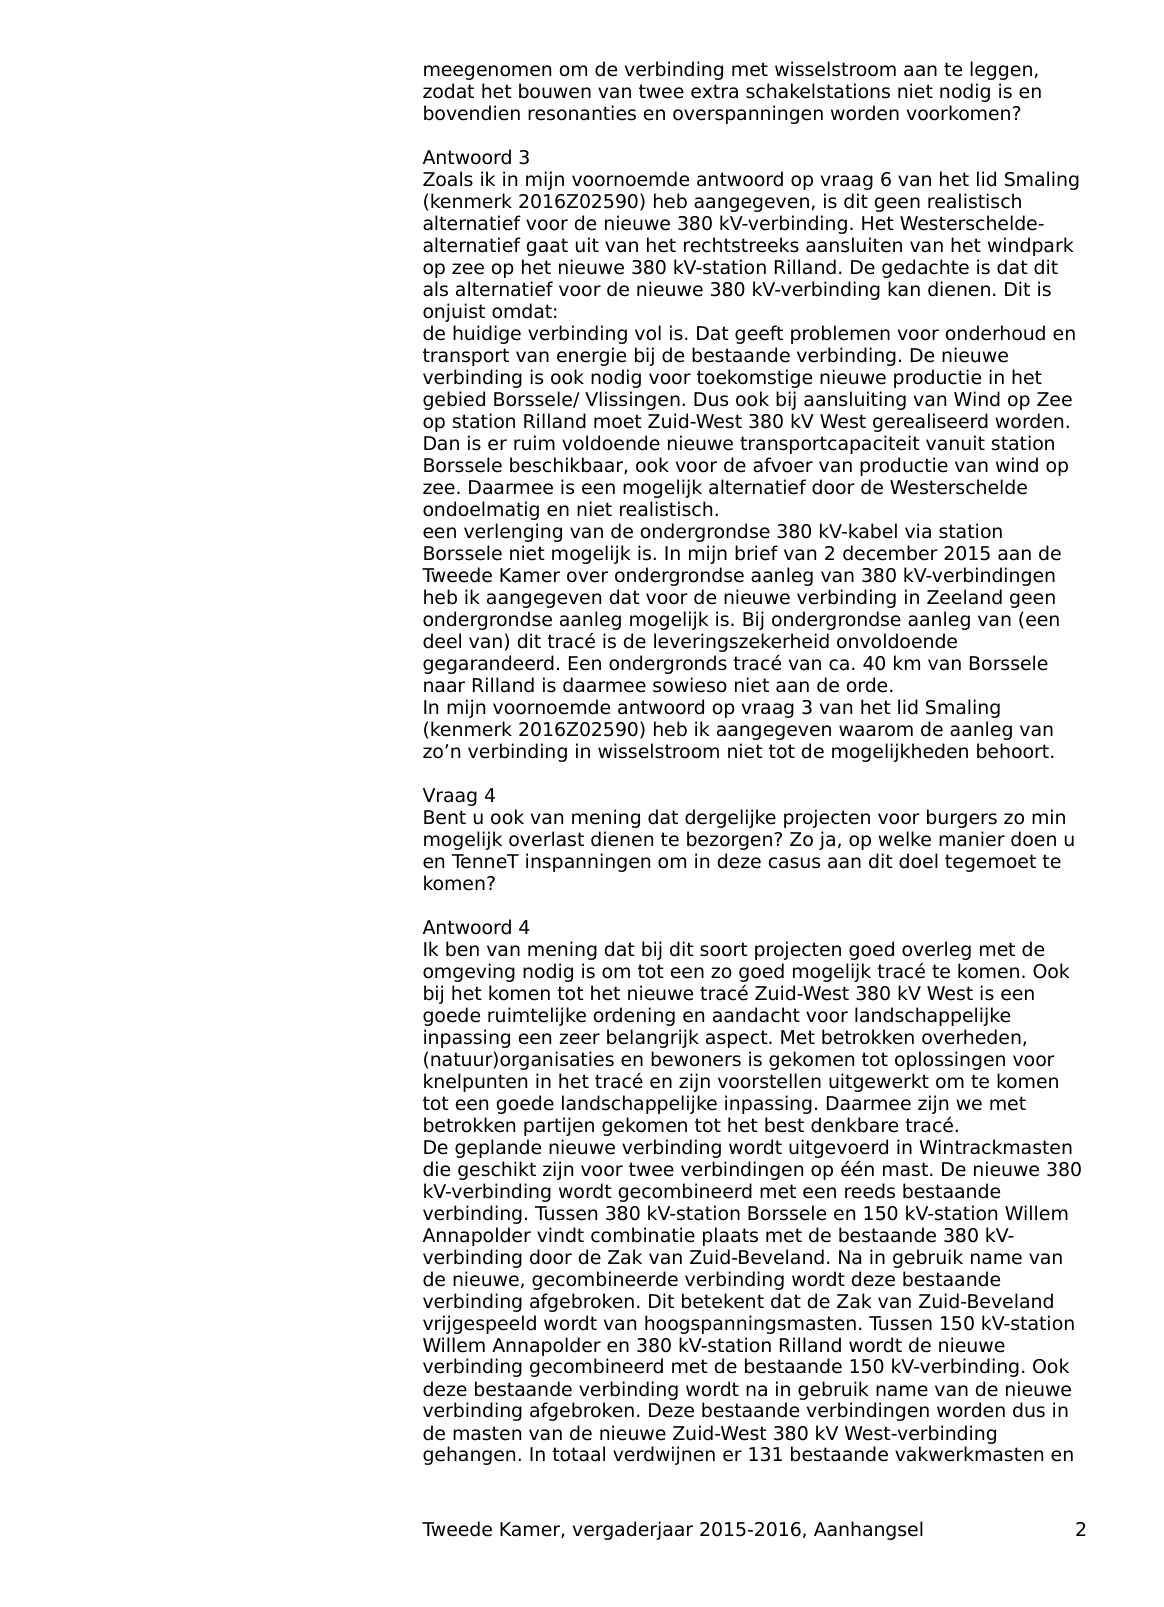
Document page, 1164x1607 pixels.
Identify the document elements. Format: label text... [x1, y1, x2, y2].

text een verlenging van de ondergrondse 380 kV-kabel via station Borssele niet mogelijk is. In mijn brief van 2 december 2015 aan de Tweede Kamer over ondergrondse aanleg van 380 kV-verbindingen heb ik aangegeven dat voor de nieuwe verbinding in Zeeland geen ondergrondse aanleg mogelijk is. Bij ondergrondse aanleg van (een deel van) dit tracé is de leveringszekerheid onvoldoende gegarandeerd. Een ondergronds tracé van ca. 40 km van Borssele naar Rilland is daarmee sowieso niet aan de orde. [422, 521, 1087, 697]
text Bent u ook van mening dat dergelijke projecten voor burgers zo min mogelijk overlast dienen te bezorgen? Zo ja, op welke manier doen u en TenneT inspanningen om in deze casus aan dit doel tegemoet te komen? [422, 807, 1087, 895]
text Ik ben van mening dat bij dit soort projecten goed overleg met de omgeving nodig is om tot een zo goed mogelijk tracé te komen. Ook bij het komen tot het nieuwe tracé Zuid-West 380 kV West is een goede ruimtelijke ordening en aandacht voor landschappelijke inpassing een zeer belangrijk aspect. Met betrokken overheden, (natuur)organisaties en bewoners is gekomen tot oplossingen voor knelpunten in het tracé en zijn voorstellen uitgewerkt om te komen tot een goede landschappelijke inpassing. Daarmee zijn we met betrokken partijen gekomen tot het best denkbare tracé. [422, 939, 1087, 1137]
text In mijn voornoemde antwoord op vraag 3 van het lid Smaling (kenmerk 2016Z02590) heb ik aangegeven waarom de aanleg van zo’n verbinding in wisselstroom niet tot de mogelijkheden behoort. [422, 697, 1087, 763]
text Zoals ik in mijn voornoemde antwoord op vraag 6 van het lid Smaling (kenmerk 2016Z02590) heb aangegeven, is dit geen realistisch alternatief voor de nieuwe 380 kV-verbinding. Het Westerschelde-alternatief gaat uit van het rechtstreeks aansluiten van het windpark op zee op het nieuwe 380 kV-station Rilland. De gedachte is dat dit als alternatief voor de nieuwe 380 kV-verbinding kan dienen. Dit is onjuist omdat: [422, 169, 1087, 323]
text de huidige verbinding vol is. Dat geeft problemen voor onderhoud en transport van energie bij de bestaande verbinding. De nieuwe verbinding is ook nodig voor toekomstige nieuwe productie in het gebied Borssele/ Vlissingen. Dus ook bij aansluiting van Wind op Zee op station Rilland moet Zuid-West 380 kV West gerealiseerd worden. Dan is er ruim voldoende nieuwe transportcapaciteit vanuit station Borssele beschikbaar, ook voor de afvoer van productie van wind op zee. Daarmee is een mogelijk alternatief door de Westerschelde ondoelmatig en niet realistisch. [422, 323, 1087, 521]
text Vraag 4 [422, 785, 1087, 807]
text Antwoord 3 [422, 147, 1087, 169]
text meegenomen om de verbinding met wisselstroom aan te leggen, zodat het bouwen van twee extra schakelstations niet nodig is en bovendien resonanties en overspanningen worden voorkomen? [422, 59, 1087, 125]
text Antwoord 4 [422, 917, 1087, 939]
text De geplande nieuwe verbinding wordt uitgevoerd in Wintrackmasten die geschikt zijn voor twee verbindingen op één mast. De nieuwe 380 kV-verbinding wordt gecombineerd met een reeds bestaande verbinding. Tussen 380 kV-station Borssele en 150 kV-station Willem Annapolder vindt combinatie plaats met de bestaande 380 kV-verbinding door de Zak van Zuid-Beveland. Na in gebruik name van de nieuwe, gecombineerde verbinding wordt deze bestaande verbinding afgebroken. Dit betekent dat de Zak van Zuid-Beveland vrijgespeeld wordt van hoogspanningsmasten. Tussen 150 kV-station Willem Annapolder en 380 kV-station Rilland wordt de nieuwe verbinding gecombineerd met de bestaande 150 kV-verbinding. Ook deze bestaande verbinding wordt na in gebruik name van de nieuwe verbinding afgebroken. Deze bestaande verbindingen worden dus in de masten van de nieuwe Zuid-West 380 kV West-verbinding gehangen. In totaal verdwijnen er 131 bestaande vakwerkmasten en [422, 1137, 1087, 1466]
